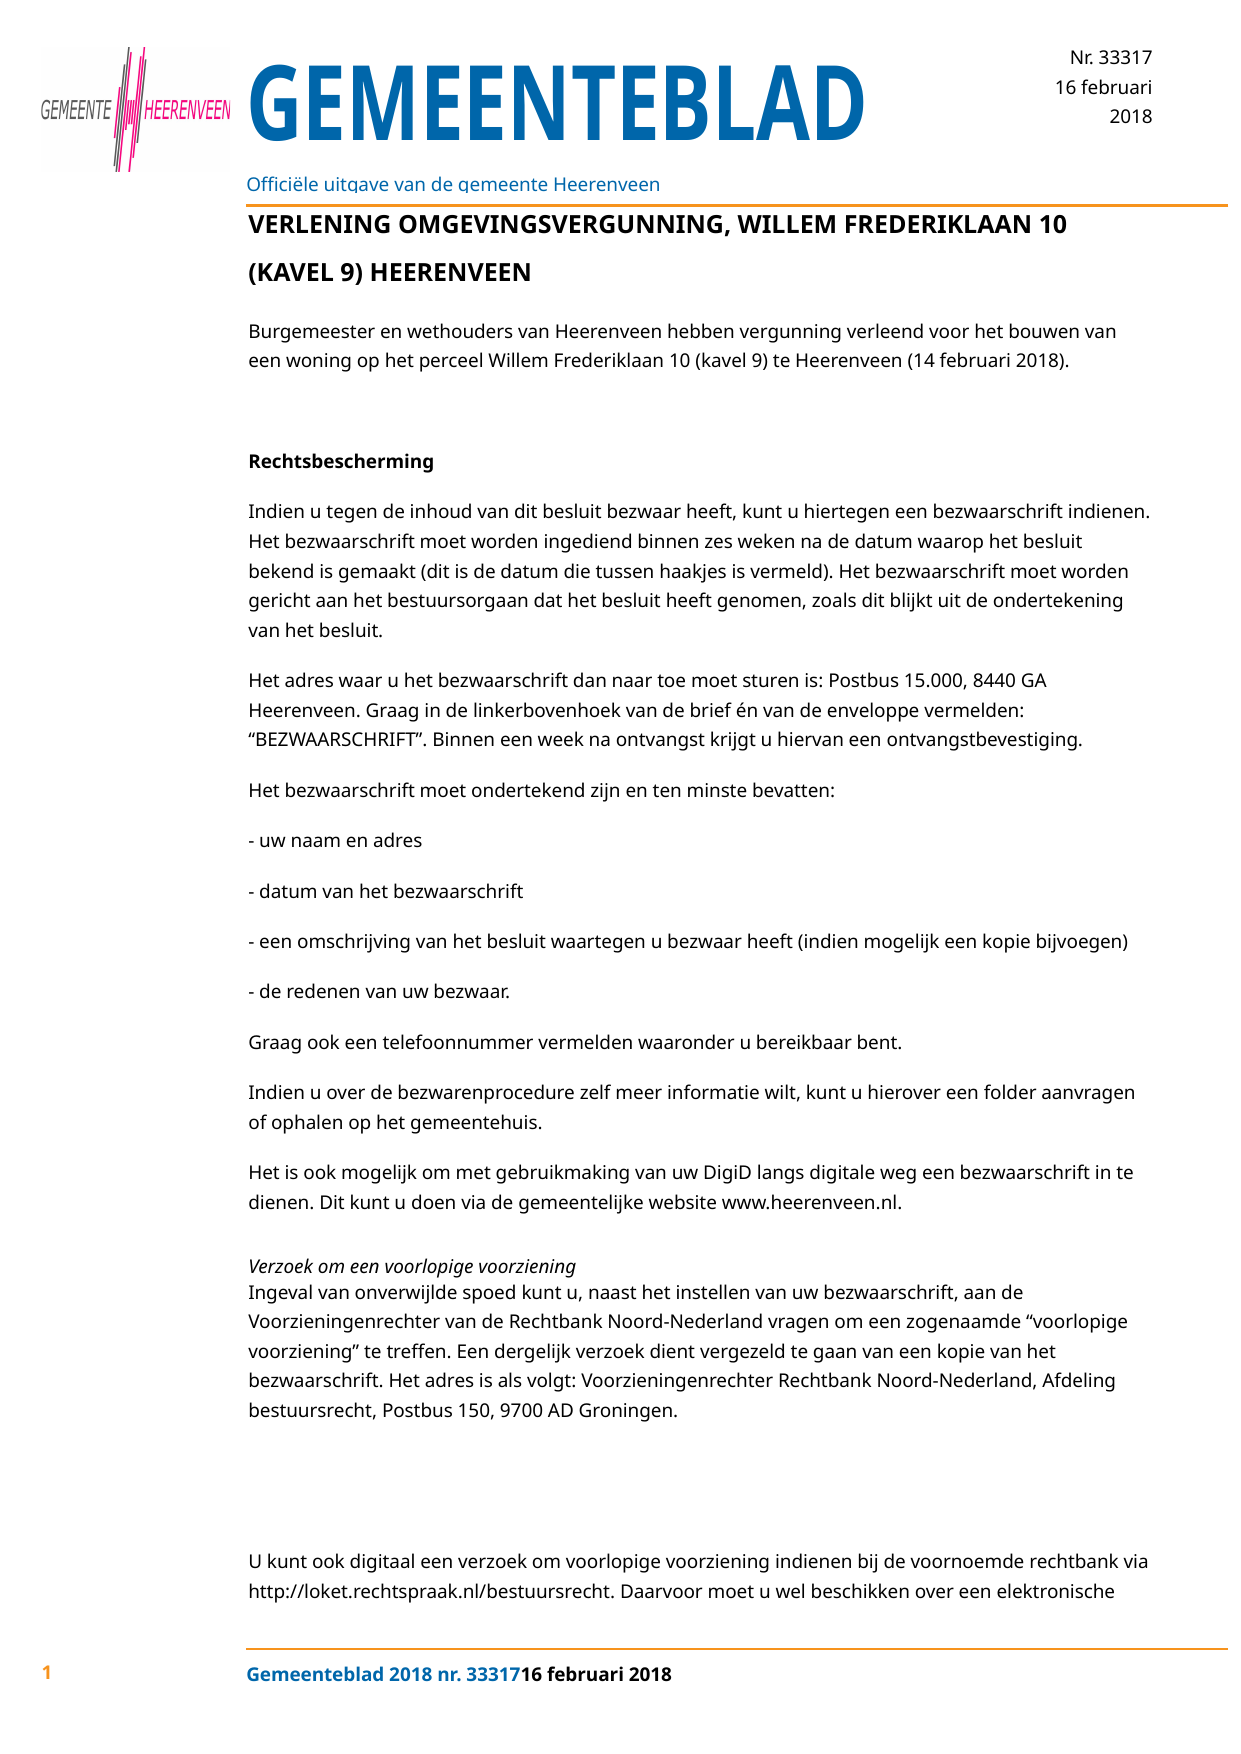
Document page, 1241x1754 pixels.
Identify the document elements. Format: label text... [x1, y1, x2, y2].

text Burgemeester en wethouders van Heerenveen hebben vergunning verleend voor het bouwen van een woning op het perceel Willem Frederiklaan 10 (kavel 9) te Heerenveen (14 februari 2018). [248, 318, 1152, 373]
text Verzoek om een voorlopige voorziening [248, 1253, 1152, 1279]
text Het bezwaarschrift moet ondertekend zijn en ten minste bevatten: [248, 777, 1152, 803]
text Indien u over de bezwarenprocedure zelf meer informatie wilt, kunt u hierover een folder aanvragen of ophalen op het gemeentehuis. [248, 1079, 1152, 1135]
text Het adres waar u het bezwaarschrift dan naar toe moet sturen is: Postbus 15.000, 8440 GA Heerenveen. Graag in de linkerbovenhoek van de brief én van de enveloppe vermelden: “BEZWAARSCHRIFT”. Binnen een week na ontvangst krijgt u hiervan een ontvangstbevestiging. [248, 667, 1152, 752]
text VERLENING OMGEVINGSVERGUNNING, WILLEM FREDERIKLAAN 10 (KAVEL 9) HEERENVEEN [248, 207, 1152, 288]
text Ingeval van onverwijlde spoed kunt u, naast het instellen van uw bezwaarschrift, aan de Voorzieningenrechter van de Rechtbank Noord-Nederland vragen om een zogenaamde “voorlopige voorziening” te treffen. Een dergelijk verzoek dient vergezeld te gaan van een kopie van het bezwaarschrift. Het adres is als volgt: Voorzieningenrechter Rechtbank Noord-Nederland, Afdeling bestuursrecht, Postbus 150, 9700 AD Groningen. [248, 1279, 1152, 1423]
text Indien u tegen de inhoud van dit besluit bezwaar heeft, kunt u hiertegen een bezwaarschrift indienen. Het bezwaarschrift moet worden ingediend binnen zes weken na de datum waarop het besluit bekend is gemaakt (dit is de datum die tussen haakjes is vermeld). Het bezwaarschrift moet worden gericht aan het bestuursorgaan dat het besluit heeft genomen, zoals dit blijkt uit de ondertekening van het besluit. [248, 499, 1152, 643]
picture [41, 47, 231, 172]
text Graag ook een telefoonnummer vermelden waaronder u bereikbaar bent. [248, 1029, 1152, 1055]
text Rechtsbescherming [248, 448, 1152, 474]
text - uw naam en adres [248, 827, 1152, 853]
text - een omschrijving van het besluit waartegen u bezwaar heeft (indien mogelijk een kopie bijvoegen) [248, 928, 1152, 954]
text - datum van het bezwaarschrift [248, 878, 1152, 904]
text Het is ook mogelijk om met gebruikmaking van uw DigiD langs digitale weg een bezwaarschrift in te dienen. Dit kunt u doen via de gemeentelijke website www.heerenveen.nl. [248, 1159, 1152, 1215]
text - de redenen van uw bezwaar. [248, 979, 1152, 1004]
text U kunt ook digitaal een verzoek om voorlopige voorziening indienen bij de voornoemde rechtbank via http://loket.rechtspraak.nl/bestuursrecht. Daarvoor moet u wel beschikken over een elektronische [248, 1548, 1152, 1604]
